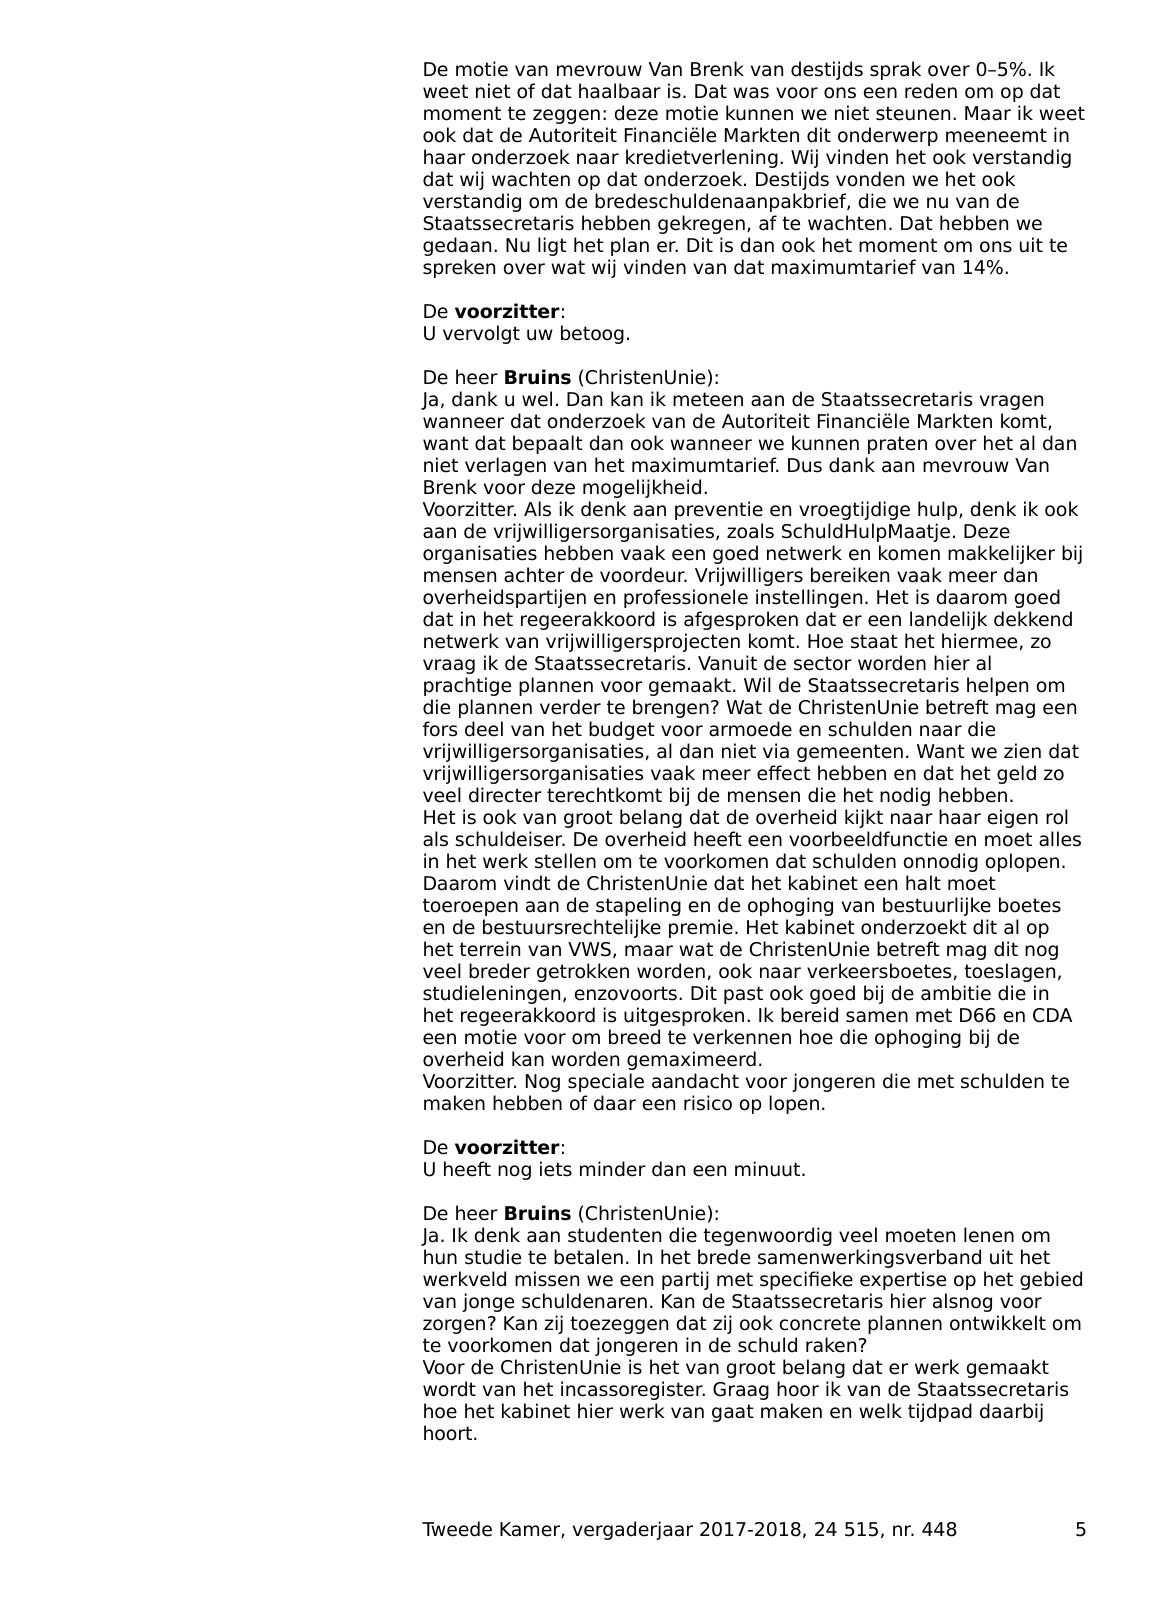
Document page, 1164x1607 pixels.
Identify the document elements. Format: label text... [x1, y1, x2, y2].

text Ja, dank u wel. Dan kan ik meteen aan de Staatssecretaris vragen wanneer dat onderzoek van de Autoriteit Financiële Markten komt, want dat bepaalt dan ook wanneer we kunnen praten over het al dan niet verlagen van het maximumtarief. Dus dank aan mevrouw Van Brenk voor deze mogelijkheid. [422, 389, 1087, 499]
text Ja. Ik denk aan studenten die tegenwoordig veel moeten lenen om hun studie te betalen. In het brede samenwerkingsverband uit het werkveld missen we een partij met specifieke expertise op het gebied van jonge schuldenaren. Kan de Staatssecretaris hier alsnog voor zorgen? Kan zij toezeggen dat zij ook concrete plannen ontwikkelt om te voorkomen dat jongeren in de schuld raken? [422, 1225, 1087, 1357]
text Het is ook van groot belang dat de overheid kijkt naar haar eigen rol als schuldeiser. De overheid heeft een voorbeeldfunctie en moet alles in het werk stellen om te voorkomen dat schulden onnodig oplopen. Daarom vindt de ChristenUnie dat het kabinet een halt moet toeroepen aan de stapeling en de ophoging van bestuurlijke boetes en de bestuursrechtelijke premie. Het kabinet onderzoekt dit al op het terrein van VWS, maar wat de ChristenUnie betreft mag dit nog veel breder getrokken worden, ook naar verkeersboetes, toeslagen, studieleningen, enzovoorts. Dit past ook goed bij de ambitie die in het regeerakkoord is uitgesproken. Ik bereid samen met D66 en CDA een motie voor om breed te verkennen hoe die ophoging bij de overheid kan worden gemaximeerd. [422, 807, 1087, 1071]
text U vervolgt uw betoog. [422, 323, 1087, 345]
text U heeft nog iets minder dan een minuut. [422, 1159, 1087, 1181]
text Voorzitter. Als ik denk aan preventie en vroegtijdige hulp, denk ik ook aan de vrijwilligersorganisaties, zoals SchuldHulpMaatje. Deze organisaties hebben vaak een goed netwerk en komen makkelijker bij mensen achter de voordeur. Vrijwilligers bereiken vaak meer dan overheidspartijen en professionele instellingen. Het is daarom goed dat in het regeerakkoord is afgesproken dat er een landelijk dekkend netwerk van vrijwilligersprojecten komt. Hoe staat het hiermee, zo vraag ik de Staatssecretaris. Vanuit de sector worden hier al prachtige plannen voor gemaakt. Wil de Staatssecretaris helpen om die plannen verder te brengen? Wat de ChristenUnie betreft mag een fors deel van het budget voor armoede en schulden naar die vrijwilligersorganisaties, al dan niet via gemeenten. Want we zien dat vrijwilligersorganisaties vaak meer effect hebben en dat het geld zo veel directer terechtkomt bij de mensen die het nodig hebben. [422, 499, 1087, 807]
text De voorzitter: [422, 301, 1087, 323]
text De voorzitter: [422, 1137, 1087, 1159]
text De heer Bruins (ChristenUnie): [422, 1203, 1087, 1225]
text De heer Bruins (ChristenUnie): [422, 367, 1087, 389]
text De motie van mevrouw Van Brenk van destijds sprak over 0–5%. Ik weet niet of dat haalbaar is. Dat was voor ons een reden om op dat moment te zeggen: deze motie kunnen we niet steunen. Maar ik weet ook dat de Autoriteit Financiële Markten dit onderwerp meeneemt in haar onderzoek naar kredietverlening. Wij vinden het ook verstandig dat wij wachten op dat onderzoek. Destijds vonden we het ook verstandig om de bredeschuldenaanpakbrief, die we nu van de Staatssecretaris hebben gekregen, af te wachten. Dat hebben we gedaan. Nu ligt het plan er. Dit is dan ook het moment om ons uit te spreken over wat wij vinden van dat maximumtarief van 14%. [422, 59, 1087, 279]
text Voorzitter. Nog speciale aandacht voor jongeren die met schulden te maken hebben of daar een risico op lopen. [422, 1071, 1087, 1114]
text Voor de ChristenUnie is het van groot belang dat er werk gemaakt wordt van het incassoregister. Graag hoor ik van de Staatssecretaris hoe het kabinet hier werk van gaat maken en welk tijdpad daarbij hoort. [422, 1357, 1087, 1444]
